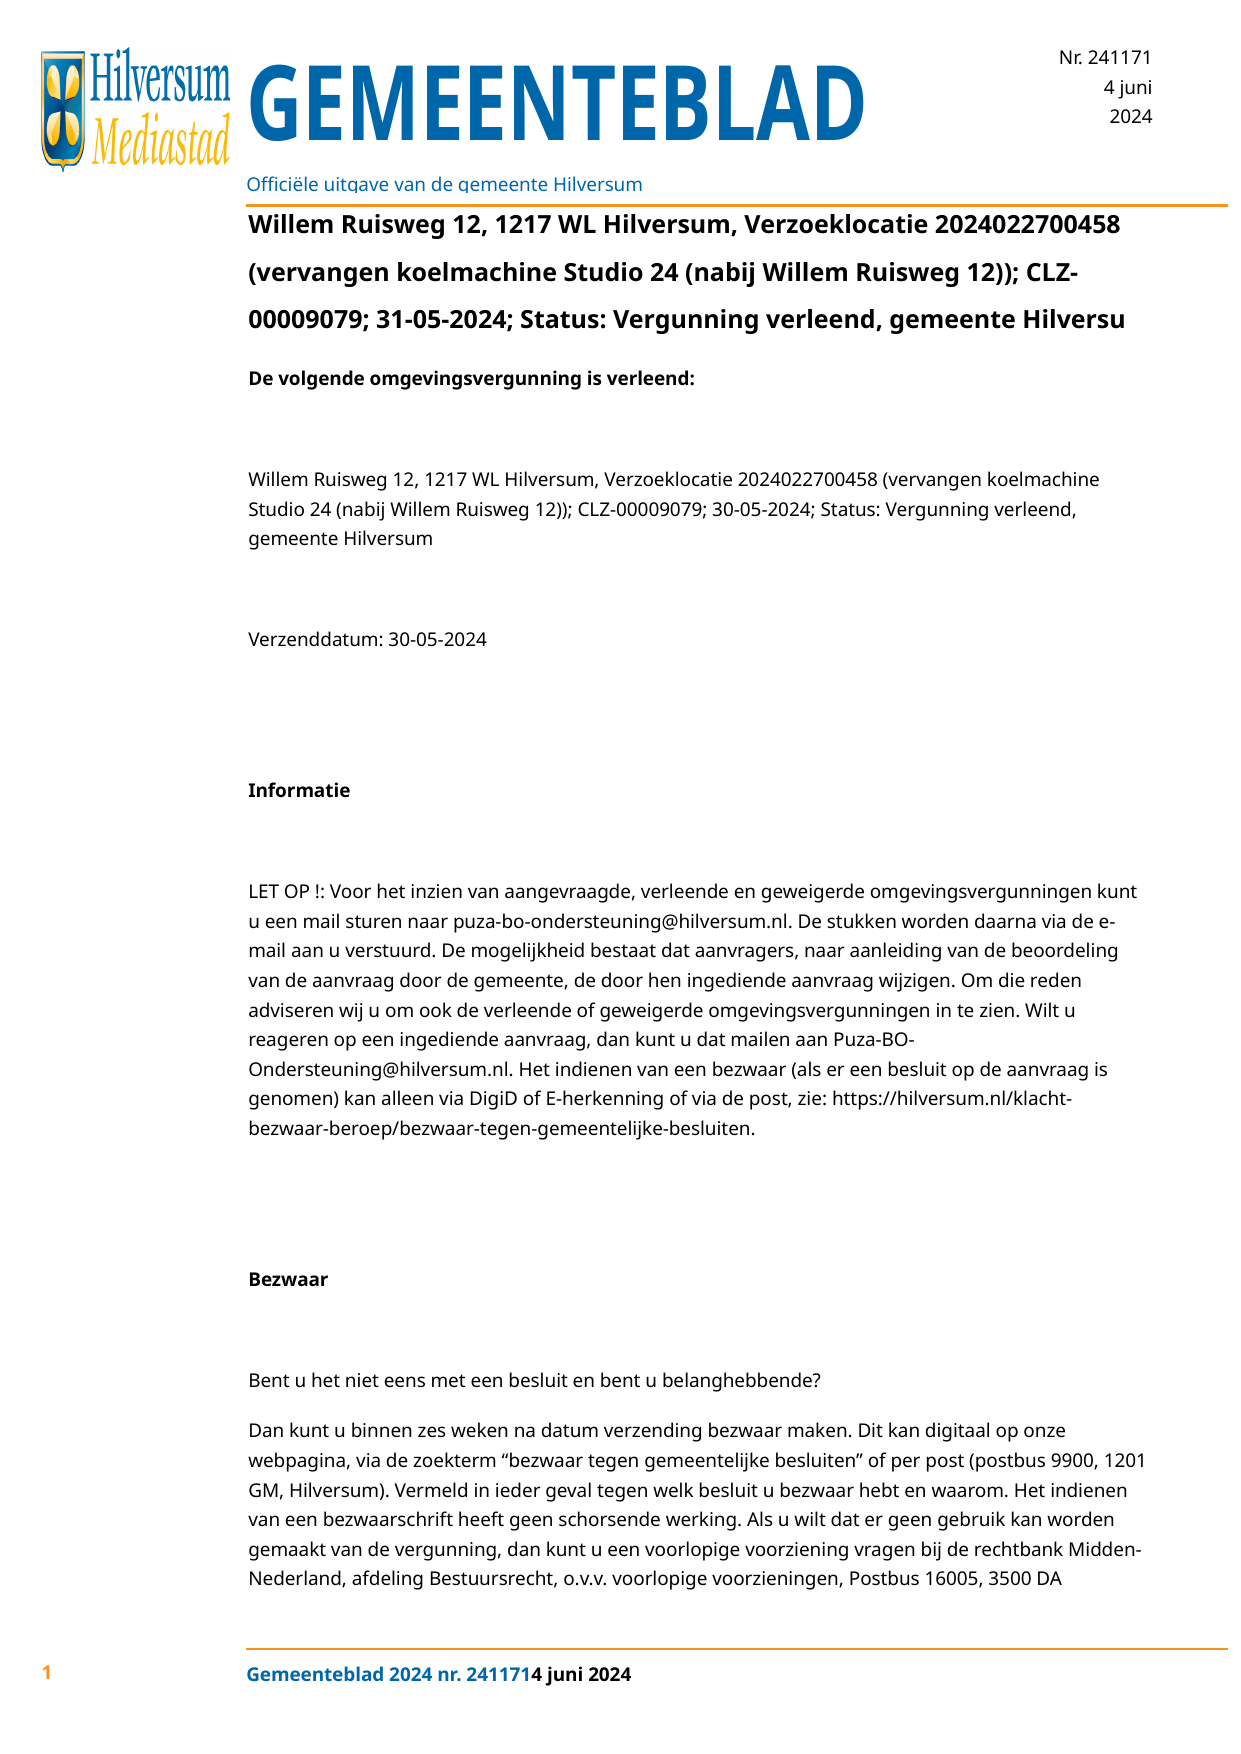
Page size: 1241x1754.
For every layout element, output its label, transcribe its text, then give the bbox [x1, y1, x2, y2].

text LET OP !: Voor het inzien van aangevraagde, verleende en geweigerde omgevingsvergunningen kunt u een mail sturen naar puza-bo-ondersteuning@hilversum.nl. De stukken worden daarna via de e-mail aan u verstuurd. De mogelijkheid bestaat dat aanvragers, naar aanleiding van de beoordeling van de aanvraag door de gemeente, de door hen ingediende aanvraag wijzigen. Om die reden adviseren wij u om ook de verleende of geweigerde omgevingsvergunningen in te zien. Wilt u reageren op een ingediende aanvraag, dan kunt u dat mailen aan Puza-BO-Ondersteuning@hilversum.nl. Het indienen van een bezwaar (als er een besluit op de aanvraag is genomen) kan alleen via DigiD of E-herkenning of via de post, zie: https://hilversum.nl/klacht-bezwaar-beroep/bezwaar-tegen-gemeentelijke-besluiten. [248, 878, 1152, 1141]
picture [41, 47, 231, 172]
text Verzenddatum: 30-05-2024 [248, 626, 1152, 652]
text De volgende omgevingsvergunning is verleend: [248, 366, 1152, 391]
text Willem Ruisweg 12, 1217 WL Hilversum, Verzoeklocatie 2024022700458 (vervangen koelmachine Studio 24 (nabij Willem Ruisweg 12)); CLZ-00009079; 30-05-2024; Status: Vergunning verleend, gemeente Hilversum [248, 466, 1152, 551]
text Bezwaar [248, 1266, 1152, 1292]
text Informatie [248, 778, 1152, 803]
text Bent u het niet eens met een besluit en bent u belanghebbende? [248, 1367, 1152, 1393]
text Dan kunt u binnen zes weken na datum verzending bezwaar maken. Dit kan digitaal op onze webpagina, via de zoekterm “bezwaar tegen gemeentelijke besluiten” of per post (postbus 9900, 1201 GM, Hilversum). Vermeld in ieder geval tegen welk besluit u bezwaar hebt en waarom. Het indienen van een bezwaarschrift heeft geen schorsende werking. Als u wilt dat er geen gebruik kan worden gemaakt van de vergunning, dan kunt u een voorlopige voorziening vragen bij de rechtbank Midden-Nederland, afdeling Bestuursrecht, o.v.v. voorlopige voorzieningen, Postbus 16005, 3500 DA [248, 1418, 1152, 1591]
text Willem Ruisweg 12, 1217 WL Hilversum, Verzoeklocatie 2024022700458 (vervangen koelmachine Studio 24 (nabij Willem Ruisweg 12)); CLZ-00009079; 31-05-2024; Status: Vergunning verleend, gemeente Hilversu [248, 207, 1152, 336]
